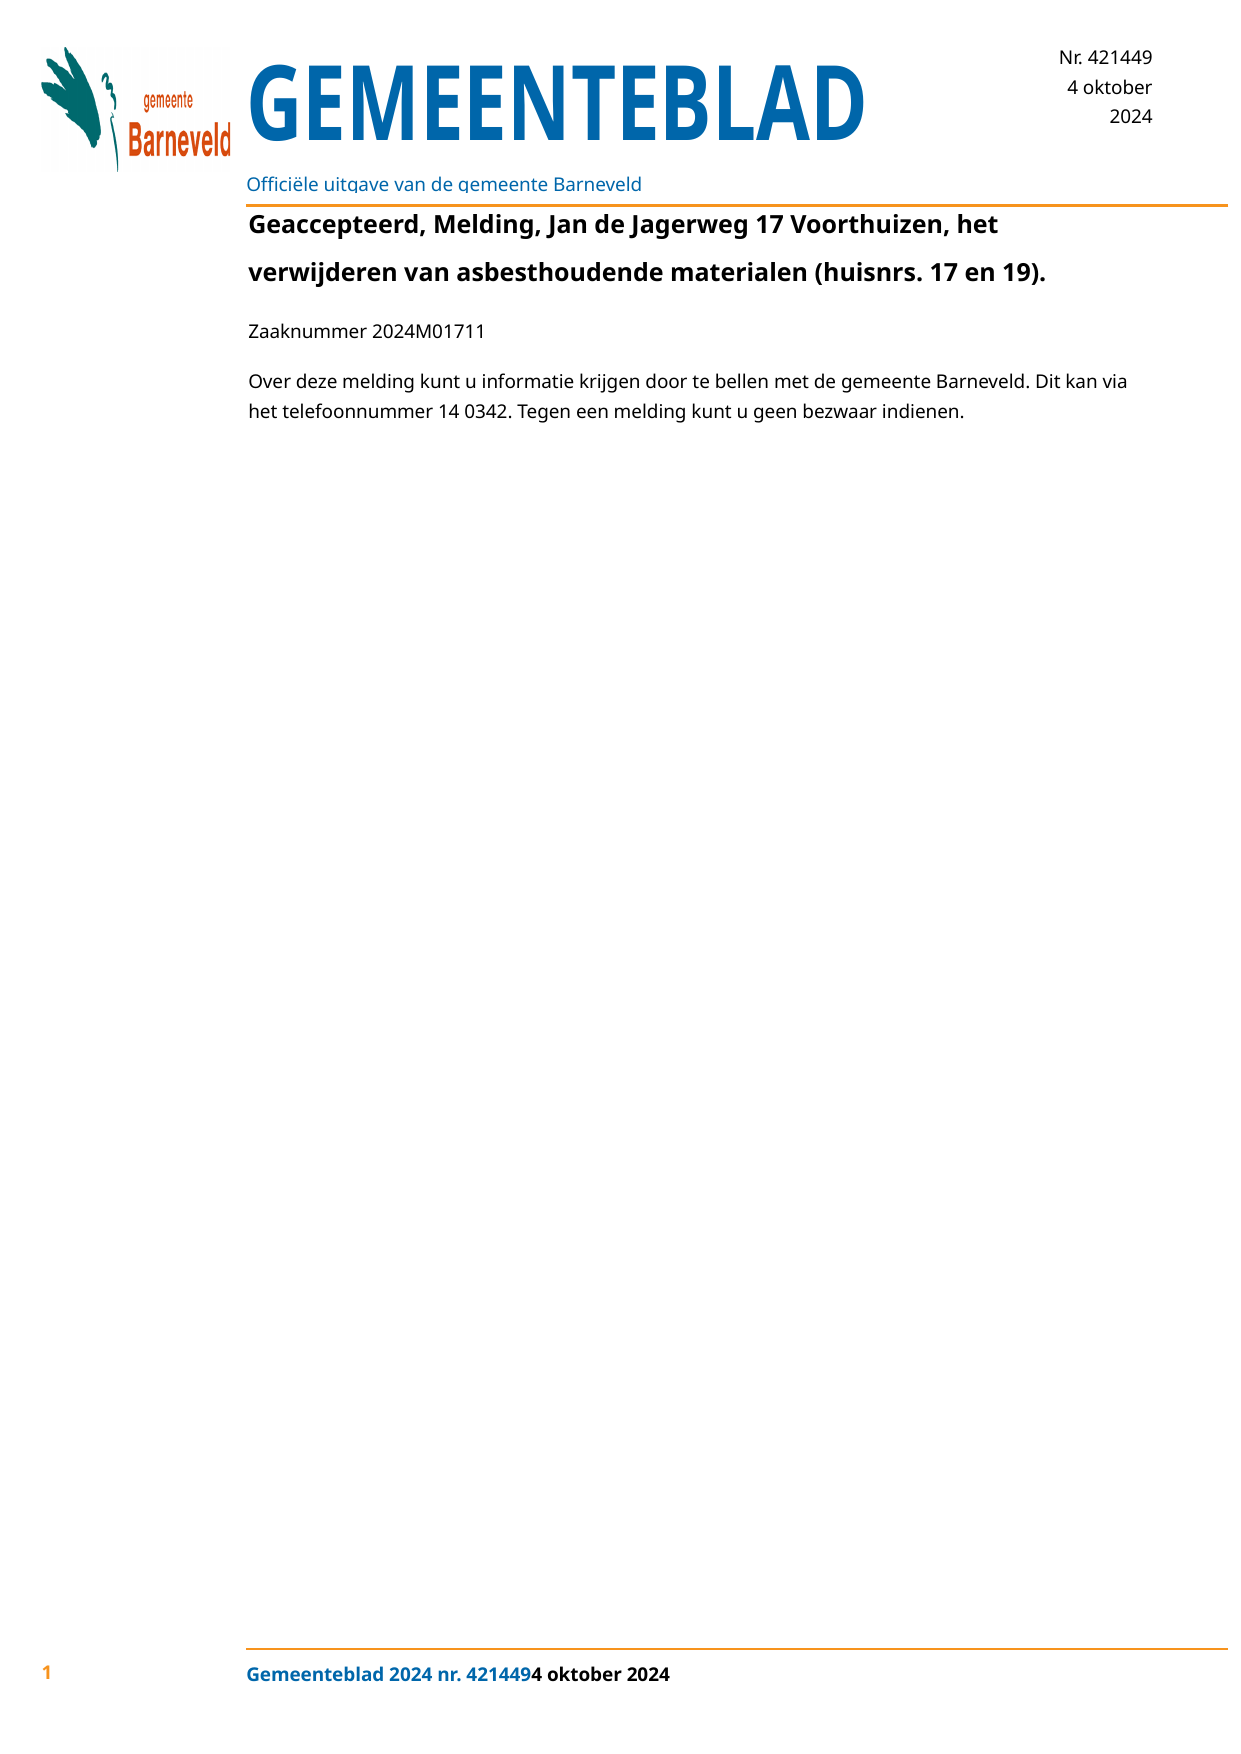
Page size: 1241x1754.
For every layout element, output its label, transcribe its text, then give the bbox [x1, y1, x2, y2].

text Over deze melding kunt u informatie krijgen door te bellen met de gemeente Barneveld. Dit kan via het telefoonnummer 14 0342. Tegen een melding kunt u geen bezwaar indienen. [248, 368, 1152, 424]
picture [41, 47, 231, 172]
text Zaaknummer 2024M01711 [248, 318, 1152, 344]
text Geaccepteerd, Melding, Jan de Jagerweg 17 Voorthuizen, het verwijderen van asbesthoudende materialen (huisnrs. 17 en 19). [248, 207, 1152, 288]
